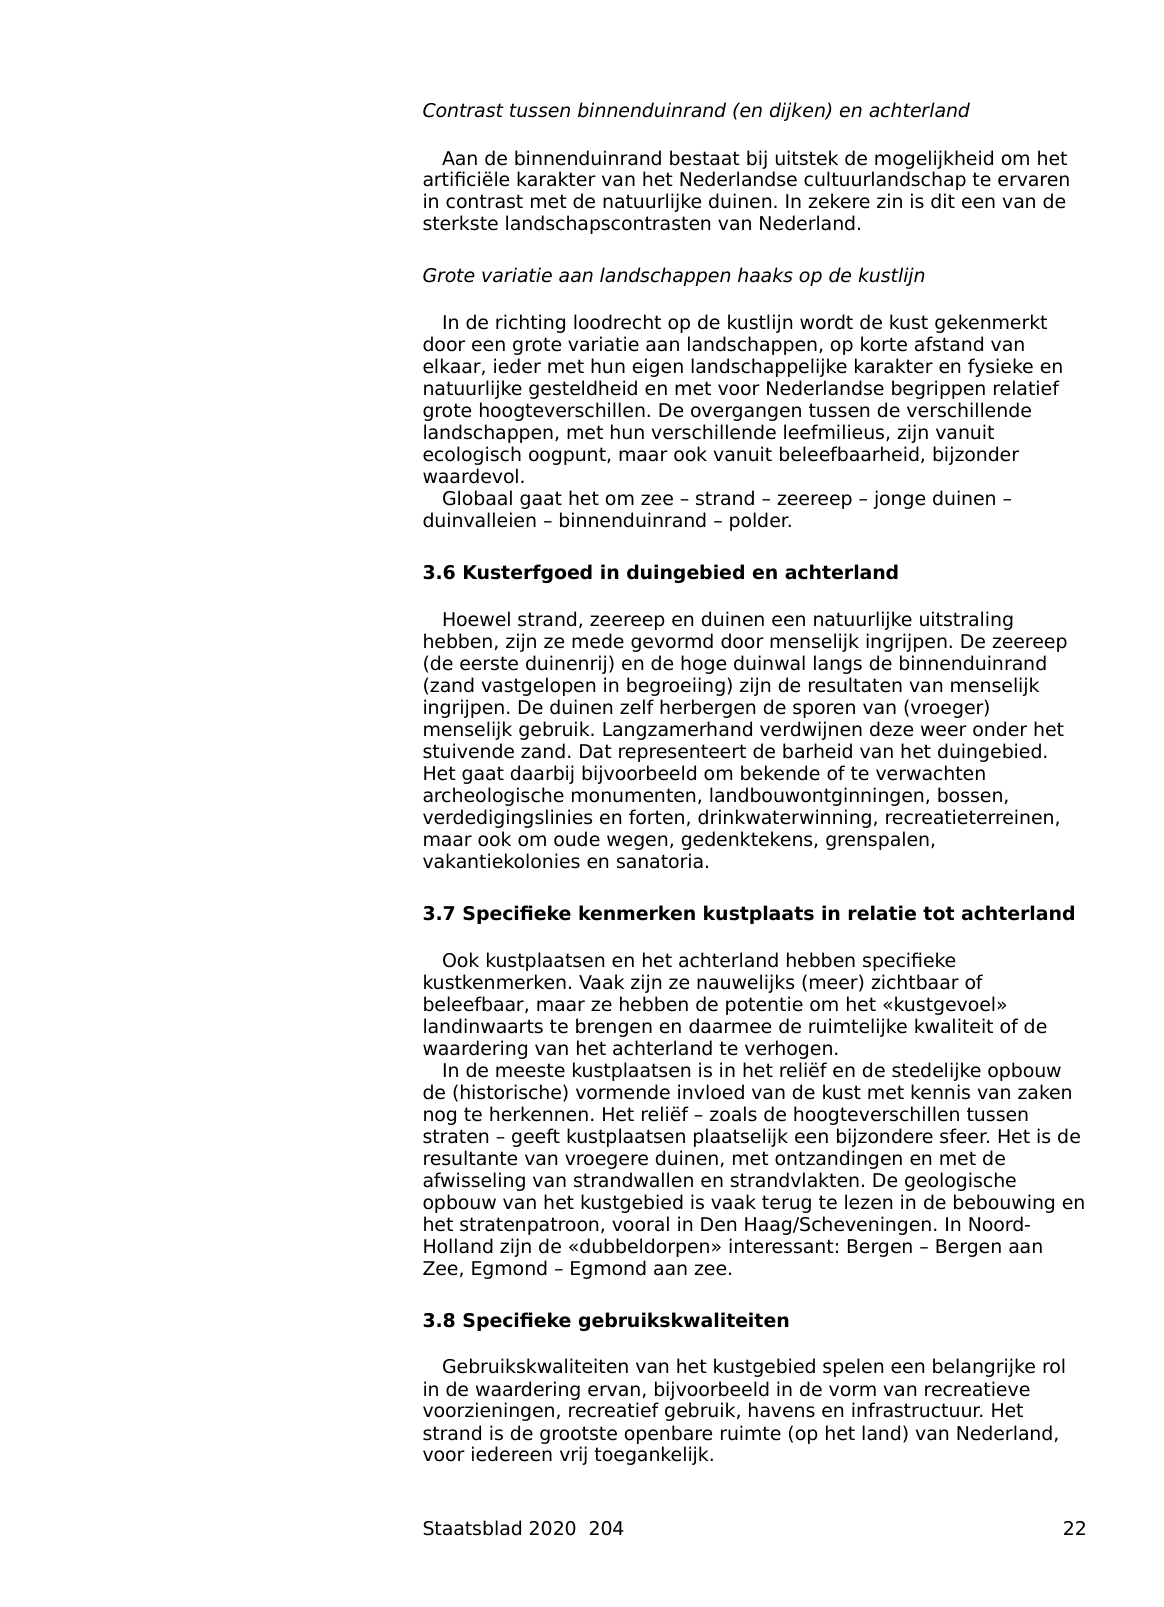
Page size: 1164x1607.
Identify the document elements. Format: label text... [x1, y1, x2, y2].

subtitle Grote variatie aan landschappen haaks op de kustlijn [422, 265, 1087, 287]
subtitle 3.8 Specifieke gebruikskwaliteiten [422, 1309, 1087, 1331]
text Gebruikskwaliteiten van het kustgebied spelen een belangrijke rol in de waardering ervan, bijvoorbeeld in de vorm van recreatieve voorzieningen, recreatief gebruik, havens en infrastructuur. Het strand is de grootste openbare ruimte (op het land) van Nederland, voor iedereen vrij toegankelijk. [422, 1356, 1087, 1466]
subtitle Contrast tussen binnenduinrand (en dijken) en achterland [422, 100, 1087, 122]
text In de richting loodrecht op de kustlijn wordt de kust gekenmerkt door een grote variatie aan landschappen, op korte afstand van elkaar, ieder met hun eigen landschappelijke karakter en fysieke en natuurlijke gesteldheid en met voor Nederlandse begrippen relatief grote hoogteverschillen. De overgangen tussen de verschillende landschappen, met hun verschillende leefmilieus, zijn vanuit ecologisch oogpunt, maar ook vanuit beleefbaarheid, bijzonder waardevol. [422, 312, 1087, 488]
text Ook kustplaatsen en het achterland hebben specifieke kustkenmerken. Vaak zijn ze nauwelijks (meer) zichtbaar of beleefbaar, maar ze hebben de potentie om het «kustgevoel» landinwaarts te brengen en daarmee de ruimtelijke kwaliteit of de waardering van het achterland te verhogen. [422, 950, 1087, 1060]
text Globaal gaat het om zee – strand – zeereep – jonge duinen – duinvalleien – binnenduinrand – polder. [422, 488, 1087, 532]
text In de meeste kustplaatsen is in het reliëf en de stedelijke opbouw de (historische) vormende invloed van de kust met kennis van zaken nog te herkennen. Het reliëf – zoals de hoogteverschillen tussen straten – geeft kustplaatsen plaatselijk een bijzondere sfeer. Het is de resultante van vroegere duinen, met ontzandingen en met de afwisseling van strandwallen en strandvlakten. De geologische opbouw van het kustgebied is vaak terug te lezen in de bebouwing en het stratenpatroon, vooral in Den Haag/Scheveningen. In Noord-Holland zijn de «dubbeldorpen» interessant: Bergen – Bergen aan Zee, Egmond – Egmond aan zee. [422, 1060, 1087, 1279]
subtitle 3.6 Kusterfgoed in duingebied en achterland [422, 562, 1087, 584]
subtitle 3.7 Specifieke kenmerken kustplaats in relatie tot achterland [422, 903, 1087, 925]
text Hoewel strand, zeereep en duinen een natuurlijke uitstraling hebben, zijn ze mede gevormd door menselijk ingrijpen. De zeereep (de eerste duinenrij) en de hoge duinwal langs de binnenduinrand (zand vastgelopen in begroeiing) zijn de resultaten van menselijk ingrijpen. De duinen zelf herbergen de sporen van (vroeger) menselijk gebruik. Langzamerhand verdwijnen deze weer onder het stuivende zand. Dat representeert de barheid van het duingebied. Het gaat daarbij bijvoorbeeld om bekende of te verwachten archeologische monumenten, landbouwontginningen, bossen, verdedigingslinies en forten, drinkwaterwinning, recreatieterreinen, maar ook om oude wegen, gedenktekens, grenspalen, vakantiekolonies en sanatoria. [422, 609, 1087, 873]
text Aan de binnenduinrand bestaat bij uitstek de mogelijkheid om het artificiële karakter van het Nederlandse cultuurlandschap te ervaren in contrast met de natuurlijke duinen. In zekere zin is dit een van de sterkste landschapscontrasten van Nederland. [422, 147, 1087, 235]
